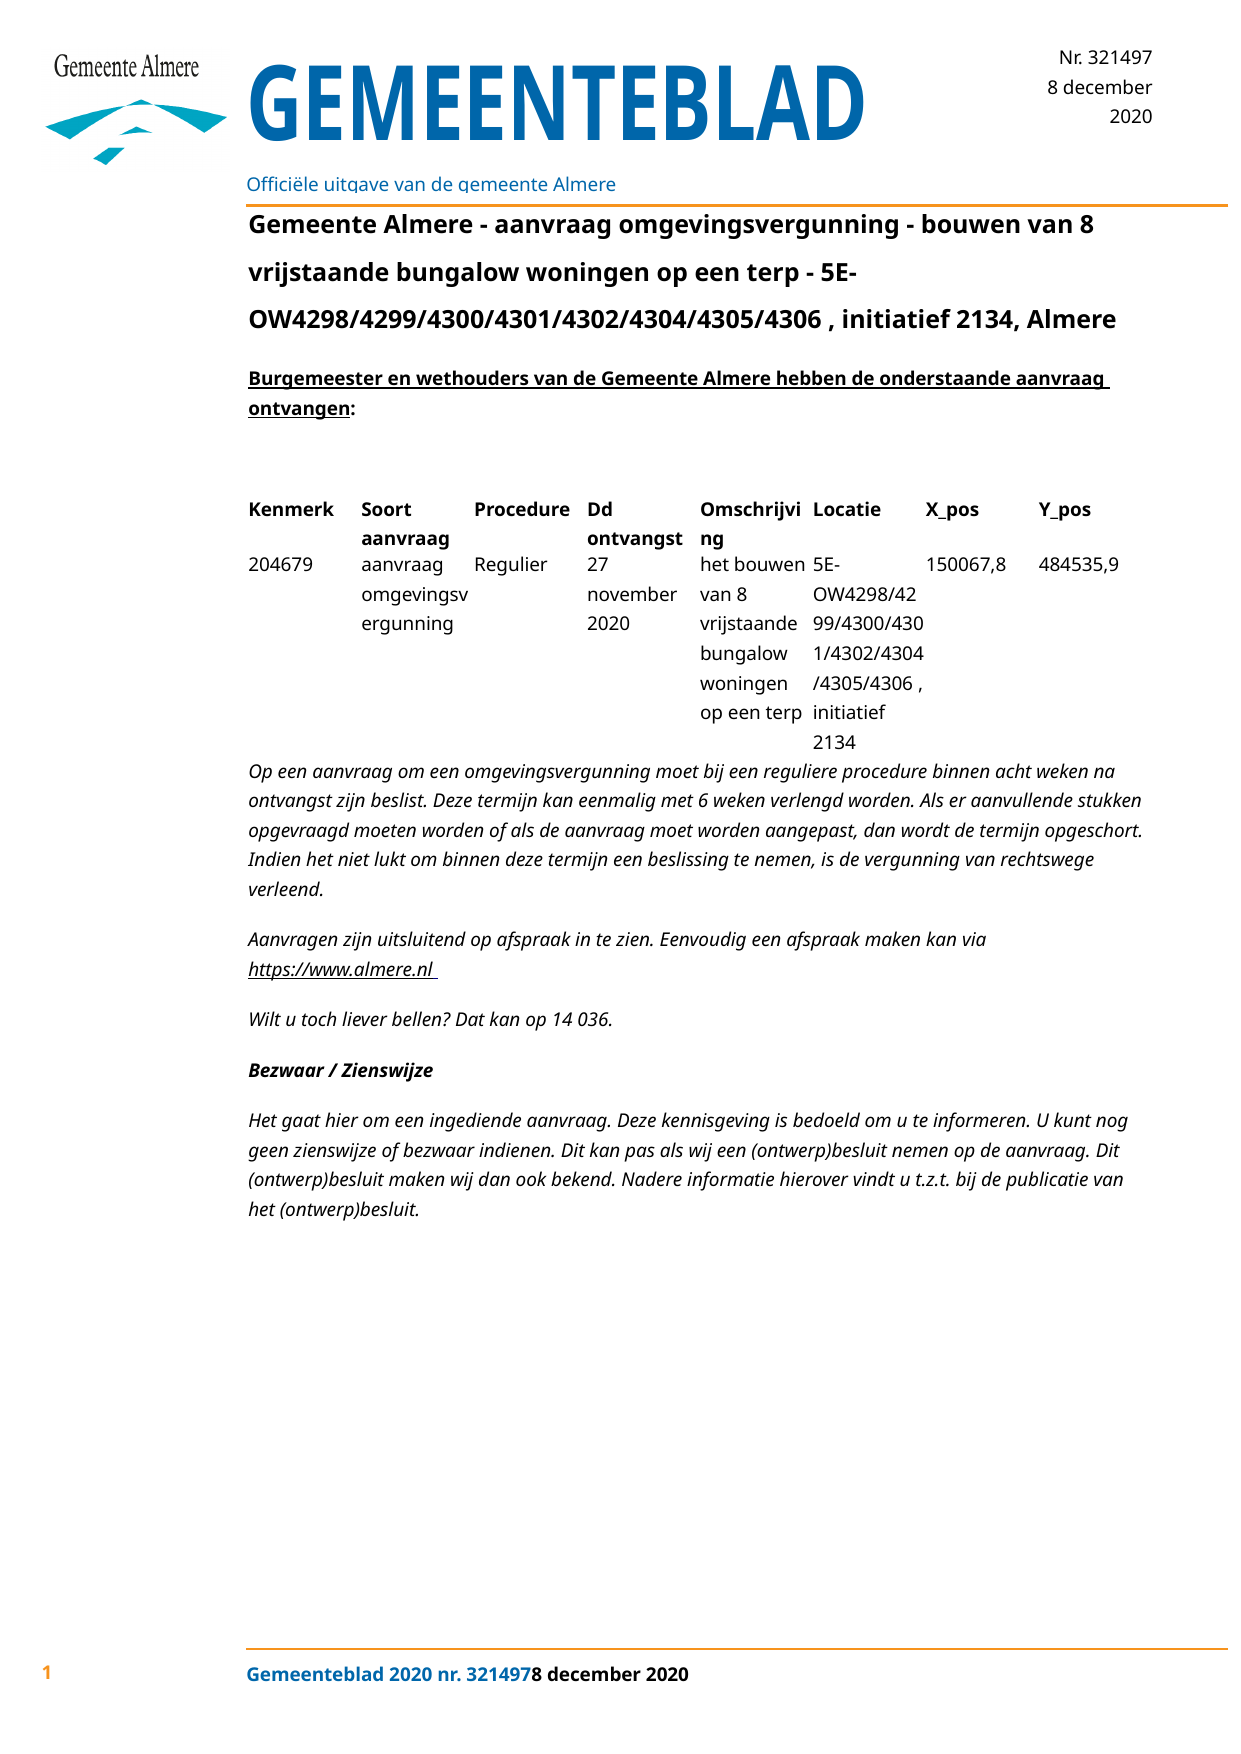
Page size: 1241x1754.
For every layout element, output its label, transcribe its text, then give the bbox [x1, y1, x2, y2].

table_header Omschrijving [700, 496, 813, 551]
text Burgemeester en wethouders van de Gemeente Almere hebben de onderstaande aanvraag ontvangen: [248, 366, 1152, 421]
table_header Soort aanvraag [361, 496, 474, 551]
table_cell 484535,9 [1039, 551, 1152, 754]
table_cell 5E-OW4298/4299/4300/4301/4302/4304/4305/4306 , initiatief 2134 [813, 551, 926, 754]
text Gemeente Almere - aanvraag omgevingsvergunning - bouwen van 8 vrijstaande bungalow woningen op een terp - 5E-OW4298/4299/4300/4301/4302/4304/4305/4306 , initiatief 2134, Almere [248, 207, 1152, 336]
table_cell 150067,8 [926, 551, 1038, 754]
table_cell aanvraag omgevingsvergunning [361, 551, 474, 754]
text Aanvragen zijn uitsluitend op afspraak in te zien. Eenvoudig een afspraak maken kan via https://www.almere.nl [248, 927, 1152, 982]
table_header Kenmerk [248, 496, 361, 551]
table_cell Regulier [474, 551, 587, 754]
table_header Dd ontvangst [587, 496, 700, 551]
table_cell 204679 [248, 551, 361, 754]
text Het gaat hier om een ingediende aanvraag. Deze kennisgeving is bedoeld om u te informeren. U kunt nog geen zienswijze of bezwaar indienen. Dit kan pas als wij een (ontwerp)besluit nemen op de aanvraag. Dit (ontwerp)besluit maken wij dan ook bekend. Nadere informatie hierover vindt u t.z.t. bij de publicatie van het (ontwerp)besluit. [248, 1107, 1152, 1222]
table_cell 27 november 2020 [587, 551, 700, 754]
table_cell het bouwen van 8 vrijstaande bungalow woningen op een terp [700, 551, 813, 754]
table_header Procedure [474, 496, 587, 551]
text Bezwaar / Zienswijze [248, 1057, 1152, 1083]
text Op een aanvraag om een omgevingsvergunning moet bij een reguliere procedure binnen acht weken na ontvangst zijn beslist. Deze termijn kan eenmalig met 6 weken verlengd worden. Als er aanvullende stukken opgevraagd moeten worden of als de aanvraag moet worden aangepast, dan wordt de termijn opgeschort. Indien het niet lukt om binnen deze termijn een beslissing te nemen, is de vergunning van rechtswege verleend. [248, 758, 1152, 902]
text Wilt u toch liever bellen? Dat kan op 14 036. [248, 1007, 1152, 1032]
picture [41, 47, 231, 172]
table_header Y_pos [1039, 496, 1152, 551]
table_header X_pos [926, 496, 1038, 551]
table_header Locatie [813, 496, 926, 551]
